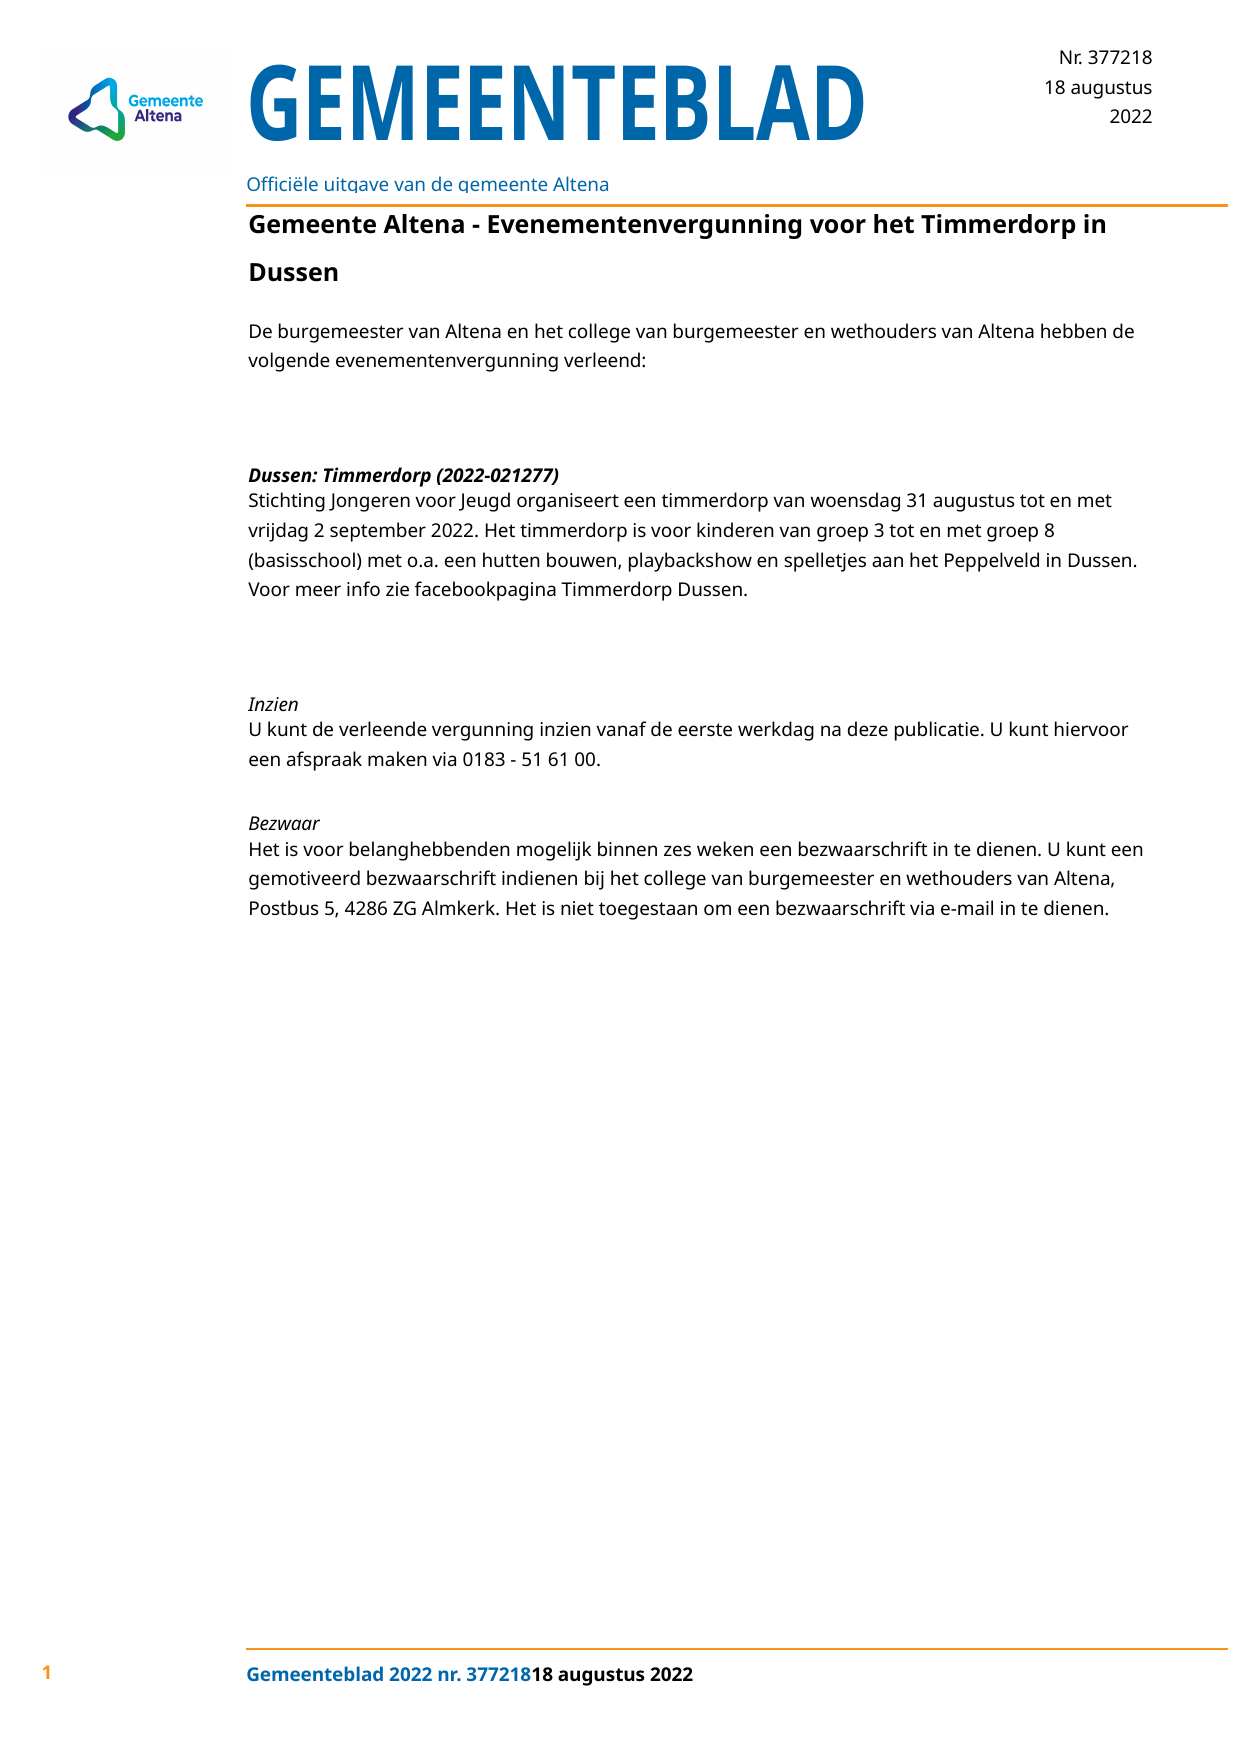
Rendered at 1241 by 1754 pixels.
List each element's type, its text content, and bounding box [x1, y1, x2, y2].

text Bezwaar [248, 810, 1152, 836]
picture [41, 47, 231, 172]
text Het is voor belanghebbenden mogelijk binnen zes weken een bezwaarschrift in te dienen. U kunt een gemotiveerd bezwaarschrift indienen bij het college van burgemeester en wethouders van Altena, Postbus 5, 4286 ZG Almkerk. Het is niet toegestaan om een bezwaarschrift via e-mail in te dienen. [248, 836, 1152, 921]
text U kunt de verleende vergunning inzien vanaf de eerste werkdag na deze publicatie. U kunt hiervoor een afspraak maken via 0183 - 51 61 00. [248, 716, 1152, 772]
text Inzien [248, 691, 1152, 716]
text De burgemeester van Altena en het college van burgemeester en wethouders van Altena hebben de volgende evenementenvergunning verleend: [248, 318, 1152, 373]
text Gemeente Altena - Evenementenvergunning voor het Timmerdorp in Dussen [248, 207, 1152, 288]
text Dussen: Timmerdorp (2022-021277) [248, 462, 1152, 488]
text Stichting Jongeren voor Jeugd organiseert een timmerdorp van woensdag 31 augustus tot en met vrijdag 2 september 2022. Het timmerdorp is voor kinderen van groep 3 tot en met groep 8 (basisschool) met o.a. een hutten bouwen, playbackshow en spelletjes aan het Peppelveld in Dussen. Voor meer info zie facebookpagina Timmerdorp Dussen. [248, 488, 1152, 602]
